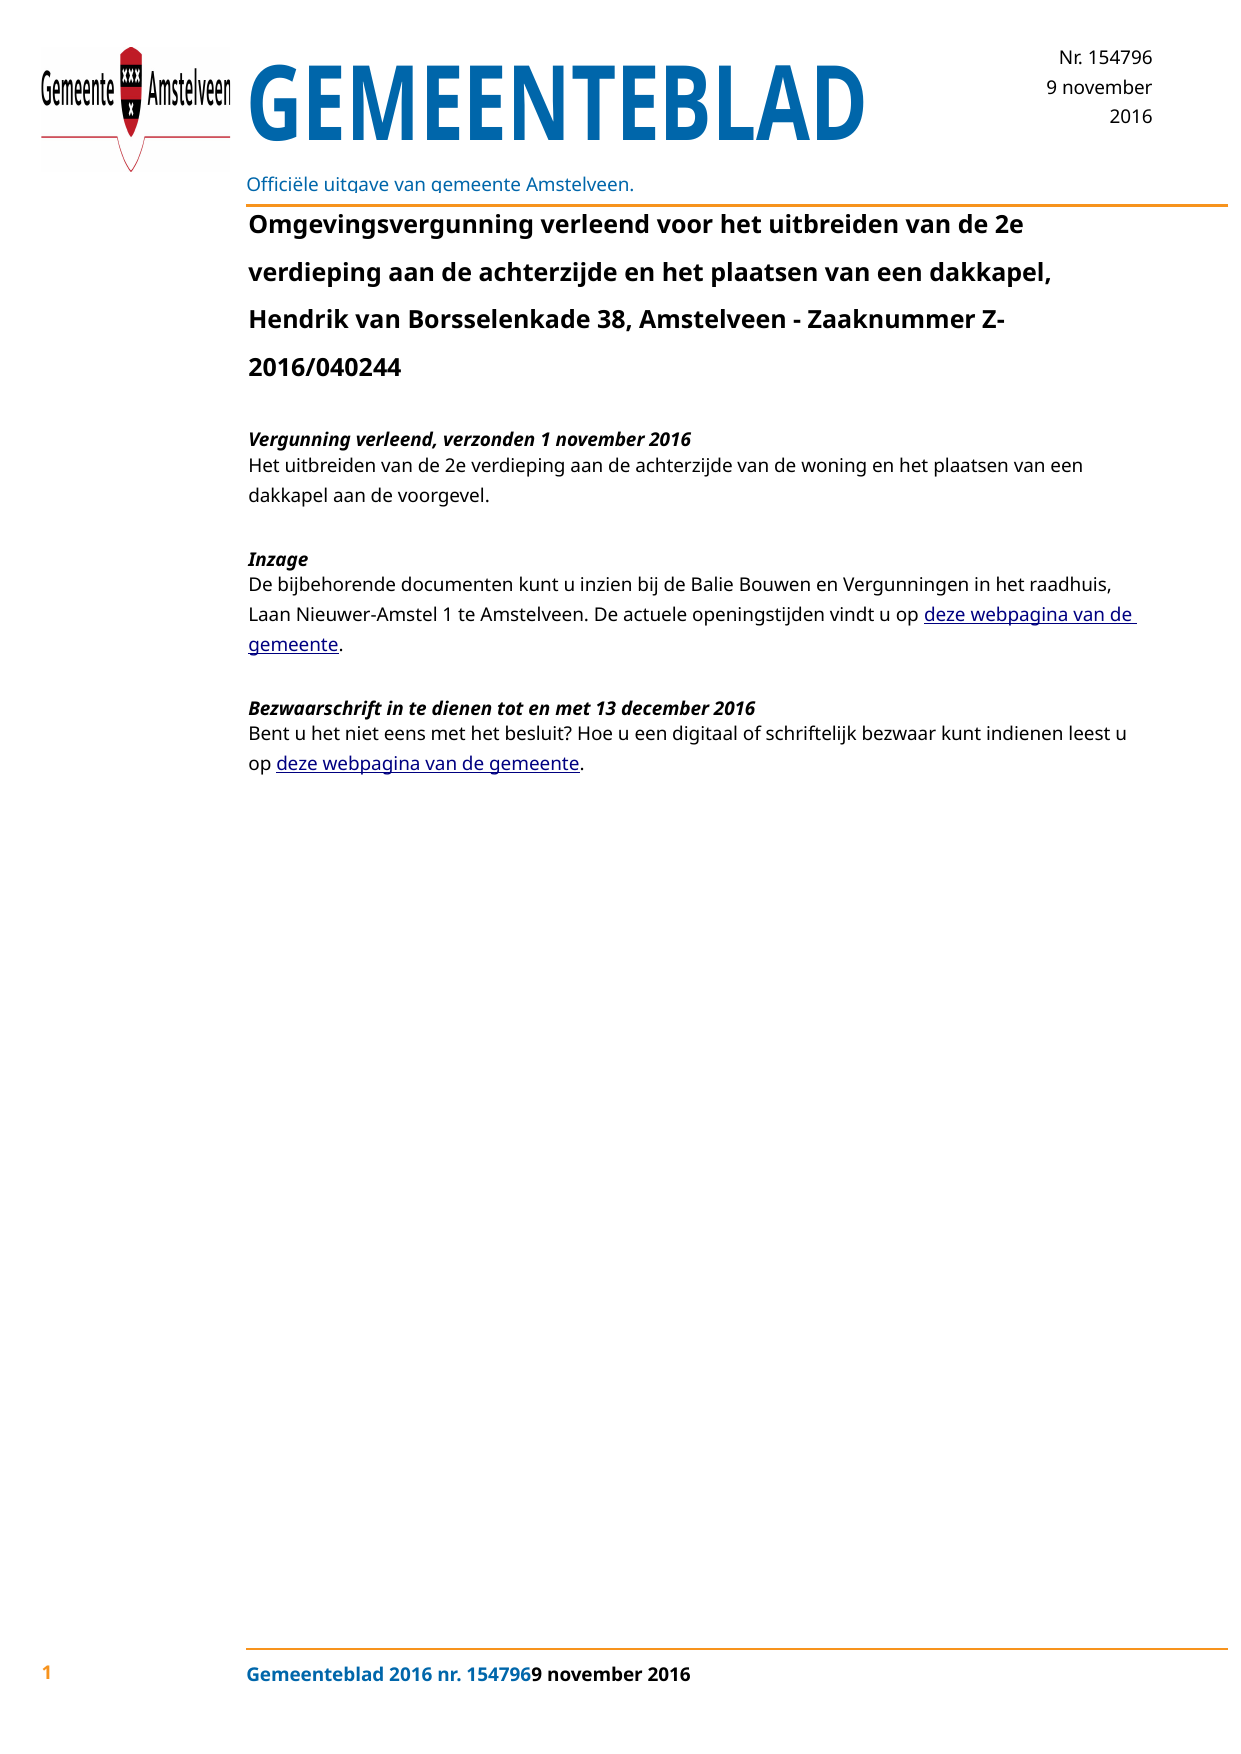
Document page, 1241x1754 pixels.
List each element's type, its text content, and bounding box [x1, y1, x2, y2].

text Bezwaarschrift in te dienen tot en met 13 december 2016 [248, 695, 1152, 721]
text Bent u het niet eens met het besluit? Hoe u een digitaal of schriftelijk bezwaar kunt indienen leest u op deze webpagina van de gemeente. [248, 721, 1152, 776]
text Omgevingsvergunning verleend voor het uitbreiden van de 2e verdieping aan de achterzijde en het plaatsen van een dakkapel, Hendrik van Borsselenkade 38, Amstelveen - Zaaknummer Z-2016/040244 [248, 207, 1152, 384]
text Inzage [248, 546, 1152, 572]
text Het uitbreiden van de 2e verdieping aan de achterzijde van de woning en het plaatsen van een dakkapel aan de voorgevel. [248, 452, 1152, 508]
picture [41, 47, 231, 172]
text Vergunning verleend, verzonden 1 november 2016 [248, 427, 1152, 452]
text De bijbehorende documenten kunt u inzien bij de Balie Bouwen en Vergunningen in het raadhuis, Laan Nieuwer-Amstel 1 te Amstelveen. De actuele openingstijden vindt u op deze webpagina van de gemeente. [248, 572, 1152, 657]
